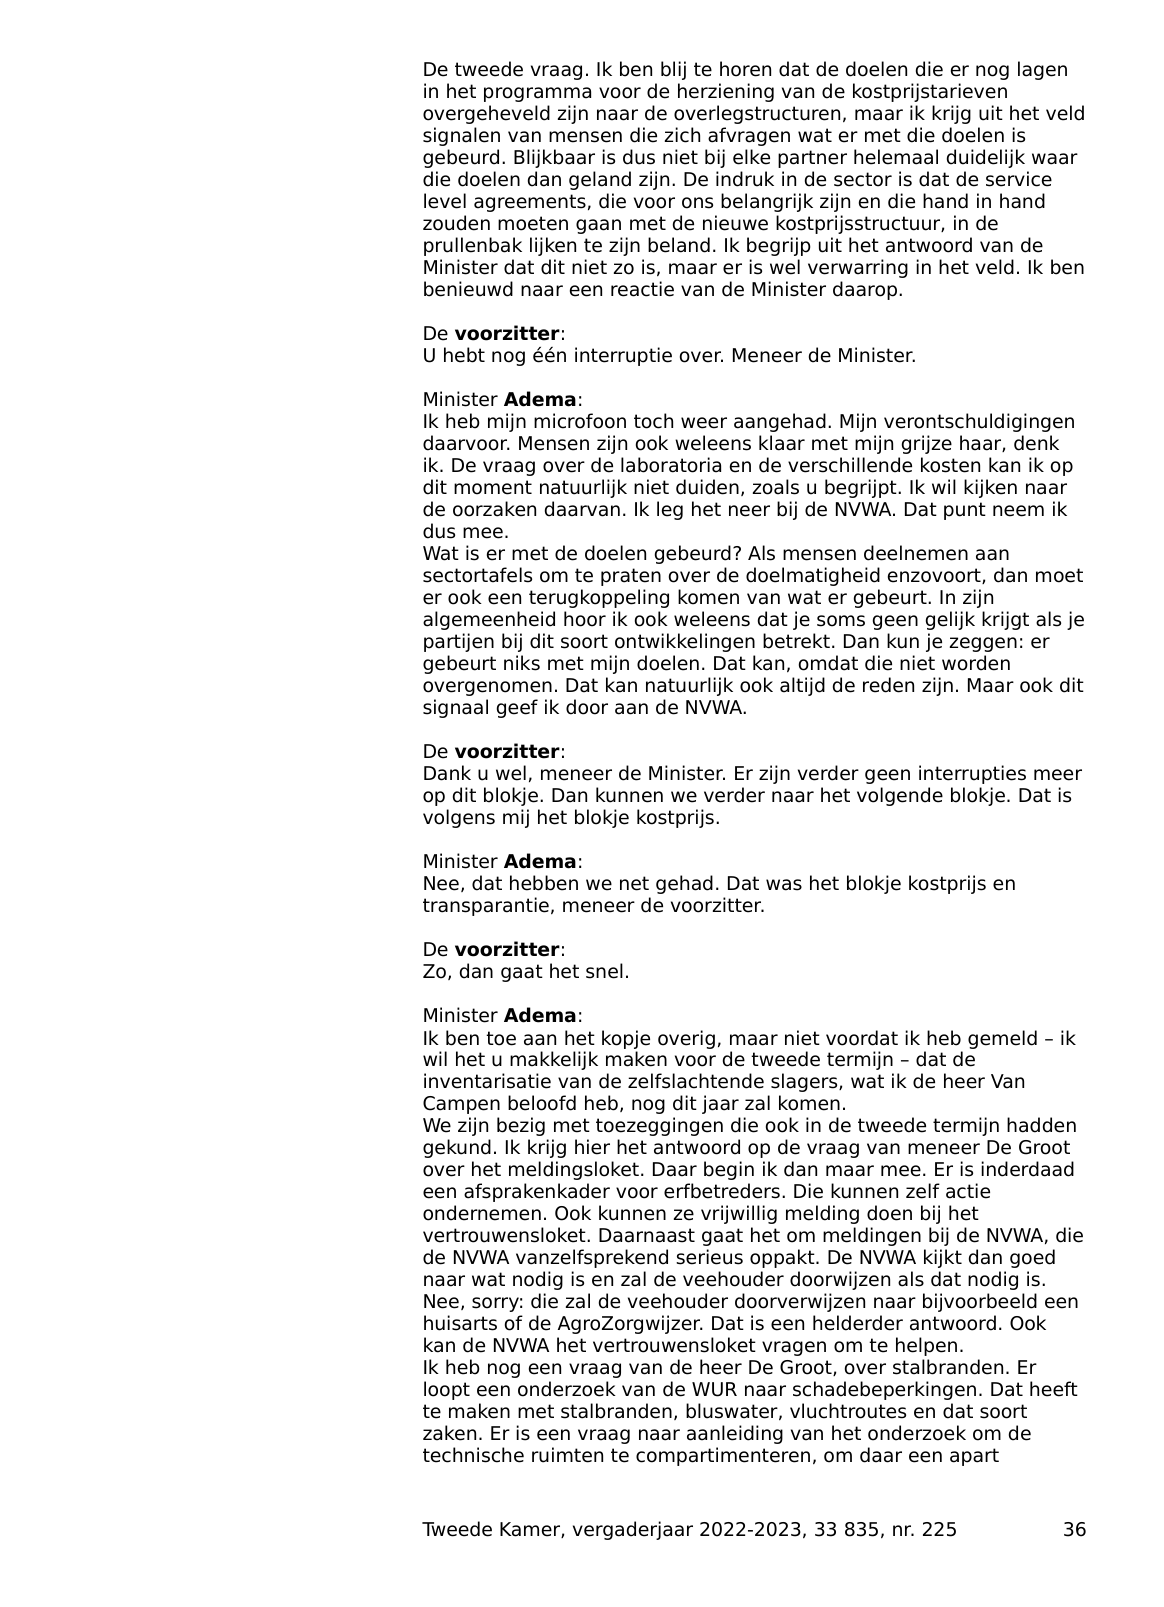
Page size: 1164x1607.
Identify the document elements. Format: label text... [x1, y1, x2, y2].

text De tweede vraag. Ik ben blij te horen dat de doelen die er nog lagen in het programma voor de herziening van de kostprijstarieven overgeheveld zijn naar de overlegstructuren, maar ik krijg uit het veld signalen van mensen die zich afvragen wat er met die doelen is gebeurd. Blijkbaar is dus niet bij elke partner helemaal duidelijk waar die doelen dan geland zijn. De indruk in de sector is dat de service level agreements, die voor ons belangrijk zijn en die hand in hand zouden moeten gaan met de nieuwe kostprijsstructuur, in de prullenbak lijken te zijn beland. Ik begrijp uit het antwoord van de Minister dat dit niet zo is, maar er is wel verwarring in het veld. Ik ben benieuwd naar een reactie van de Minister daarop. [422, 59, 1087, 301]
text Zo, dan gaat het snel. [422, 961, 1087, 983]
text Ik heb nog een vraag van de heer De Groot, over stalbranden. Er loopt een onderzoek van de WUR naar schadebeperkingen. Dat heeft te maken met stalbranden, bluswater, vluchtroutes en dat soort zaken. Er is een vraag naar aanleiding van het onderzoek om de technische ruimten te compartimenteren, om daar een apart [422, 1357, 1087, 1467]
text We zijn bezig met toezeggingen die ook in de tweede termijn hadden gekund. Ik krijg hier het antwoord op de vraag van meneer De Groot over het meldingsloket. Daar begin ik dan maar mee. Er is inderdaad een afsprakenkader voor erfbetreders. Die kunnen zelf actie ondernemen. Ook kunnen ze vrijwillig melding doen bij het vertrouwensloket. Daarnaast gaat het om meldingen bij de NVWA, die de NVWA vanzelfsprekend serieus oppakt. De NVWA kijkt dan goed naar wat nodig is en zal de veehouder doorwijzen als dat nodig is. Nee, sorry: die zal de veehouder doorverwijzen naar bijvoorbeeld een huisarts of de AgroZorgwijzer. Dat is een helderder antwoord. Ook kan de NVWA het vertrouwensloket vragen om te helpen. [422, 1115, 1087, 1357]
text Dank u wel, meneer de Minister. Er zijn verder geen interrupties meer op dit blokje. Dan kunnen we verder naar het volgende blokje. Dat is volgens mij het blokje kostprijs. [422, 763, 1087, 829]
text U hebt nog één interruptie over. Meneer de Minister. [422, 345, 1087, 367]
text Ik ben toe aan het kopje overig, maar niet voordat ik heb gemeld – ik wil het u makkelijk maken voor de tweede termijn – dat de inventarisatie van de zelfslachtende slagers, wat ik de heer Van Campen beloofd heb, nog dit jaar zal komen. [422, 1027, 1087, 1115]
text De voorzitter: [422, 939, 1087, 961]
text Minister Adema: [422, 1005, 1087, 1027]
text De voorzitter: [422, 323, 1087, 345]
text Ik heb mijn microfoon toch weer aangehad. Mijn verontschuldigingen daarvoor. Mensen zijn ook weleens klaar met mijn grijze haar, denk ik. De vraag over de laboratoria en de verschillende kosten kan ik op dit moment natuurlijk niet duiden, zoals u begrijpt. Ik wil kijken naar de oorzaken daarvan. Ik leg het neer bij de NVWA. Dat punt neem ik dus mee. [422, 411, 1087, 543]
text De voorzitter: [422, 741, 1087, 763]
text Wat is er met de doelen gebeurd? Als mensen deelnemen aan sectortafels om te praten over de doelmatigheid enzovoort, dan moet er ook een terugkoppeling komen van wat er gebeurt. In zijn algemeenheid hoor ik ook weleens dat je soms geen gelijk krijgt als je partijen bij dit soort ontwikkelingen betrekt. Dan kun je zeggen: er gebeurt niks met mijn doelen. Dat kan, omdat die niet worden overgenomen. Dat kan natuurlijk ook altijd de reden zijn. Maar ook dit signaal geef ik door aan de NVWA. [422, 543, 1087, 719]
text Nee, dat hebben we net gehad. Dat was het blokje kostprijs en transparantie, meneer de voorzitter. [422, 873, 1087, 917]
text Minister Adema: [422, 851, 1087, 873]
text Minister Adema: [422, 389, 1087, 411]
